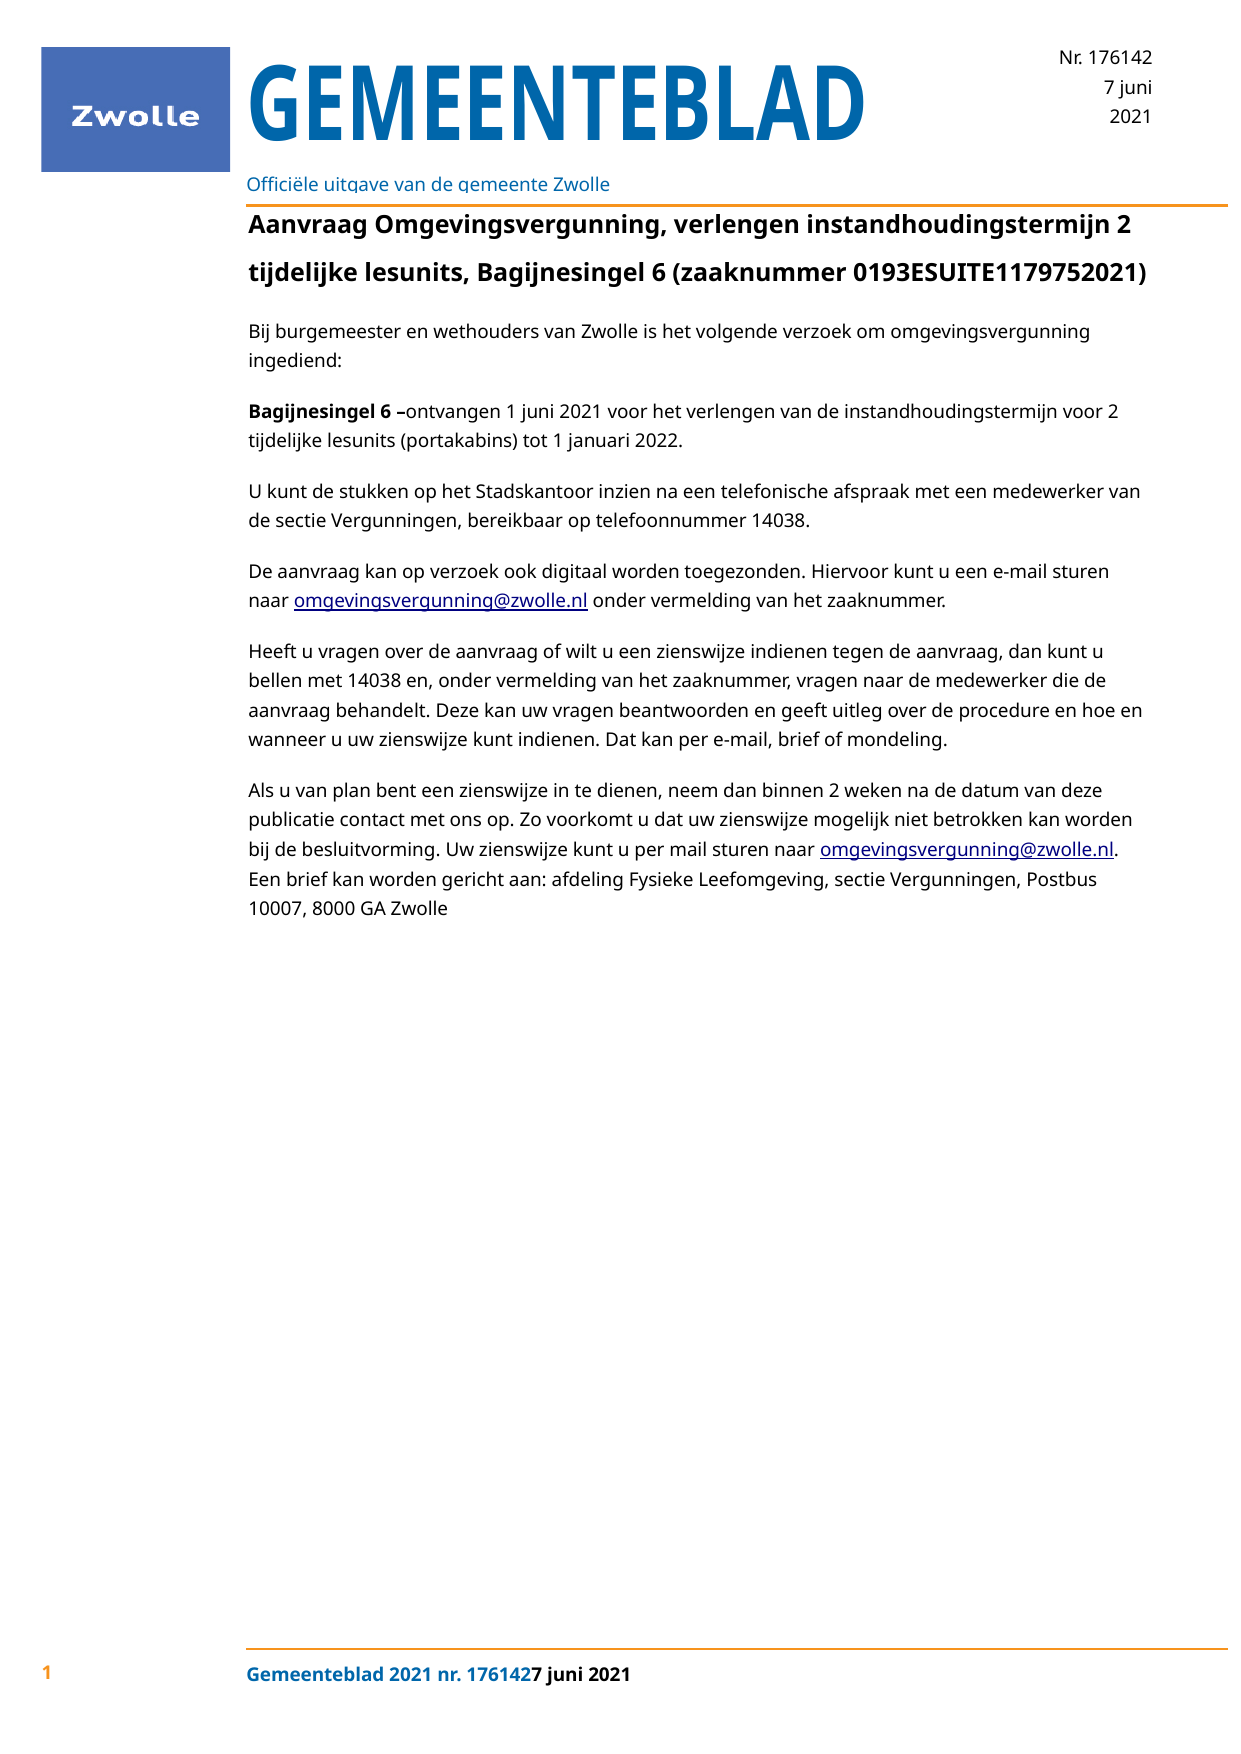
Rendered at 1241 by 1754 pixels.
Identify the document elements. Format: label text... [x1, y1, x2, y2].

text Bagijnesingel 6 –ontvangen 1 juni 2021 voor het verlengen van de instandhoudingstermijn voor 2 tijdelijke lesunits (portakabins) tot 1 januari 2022. [248, 398, 1152, 453]
text Heeft u vragen over de aanvraag of wilt u een zienswijze indienen tegen de aanvraag, dan kunt u bellen met 14038 en, onder vermelding van het zaaknummer, vragen naar de medewerker die de aanvraag behandelt. Deze kan uw vragen beantwoorden en geeft uitleg over de procedure en hoe en wanneer u uw zienswijze kunt indienen. Dat kan per e-mail, brief of mondeling. [248, 638, 1152, 752]
text U kunt de stukken op het Stadskantoor inzien na een telefonische afspraak met een medewerker van de sectie Vergunningen, bereikbaar op telefoonnummer 14038. [248, 478, 1152, 533]
text Bij burgemeester en wethouders van Zwolle is het volgende verzoek om omgevingsvergunning ingediend: [248, 318, 1152, 373]
text Aanvraag Omgevingsvergunning, verlengen instandhoudingstermijn 2 tijdelijke lesunits, Bagijnesingel 6 (zaaknummer 0193ESUITE1179752021) [248, 207, 1152, 288]
text Als u van plan bent een zienswijze in te dienen, neem dan binnen 2 weken na de datum van deze publicatie contact met ons op. Zo voorkomt u dat uw zienswijze mogelijk niet betrokken kan worden bij de besluitvorming. Uw zienswijze kunt u per mail sturen naar omgevingsvergunning@zwolle.nl. Een brief kan worden gericht aan: afdeling Fysieke Leefomgeving, sectie Vergunningen, Postbus 10007, 8000 GA Zwolle [248, 777, 1152, 921]
picture [41, 47, 231, 172]
text De aanvraag kan op verzoek ook digitaal worden toegezonden. Hiervoor kunt u een e-mail sturen naar omgevingsvergunning@zwolle.nl onder vermelding van het zaaknummer. [248, 558, 1152, 613]
